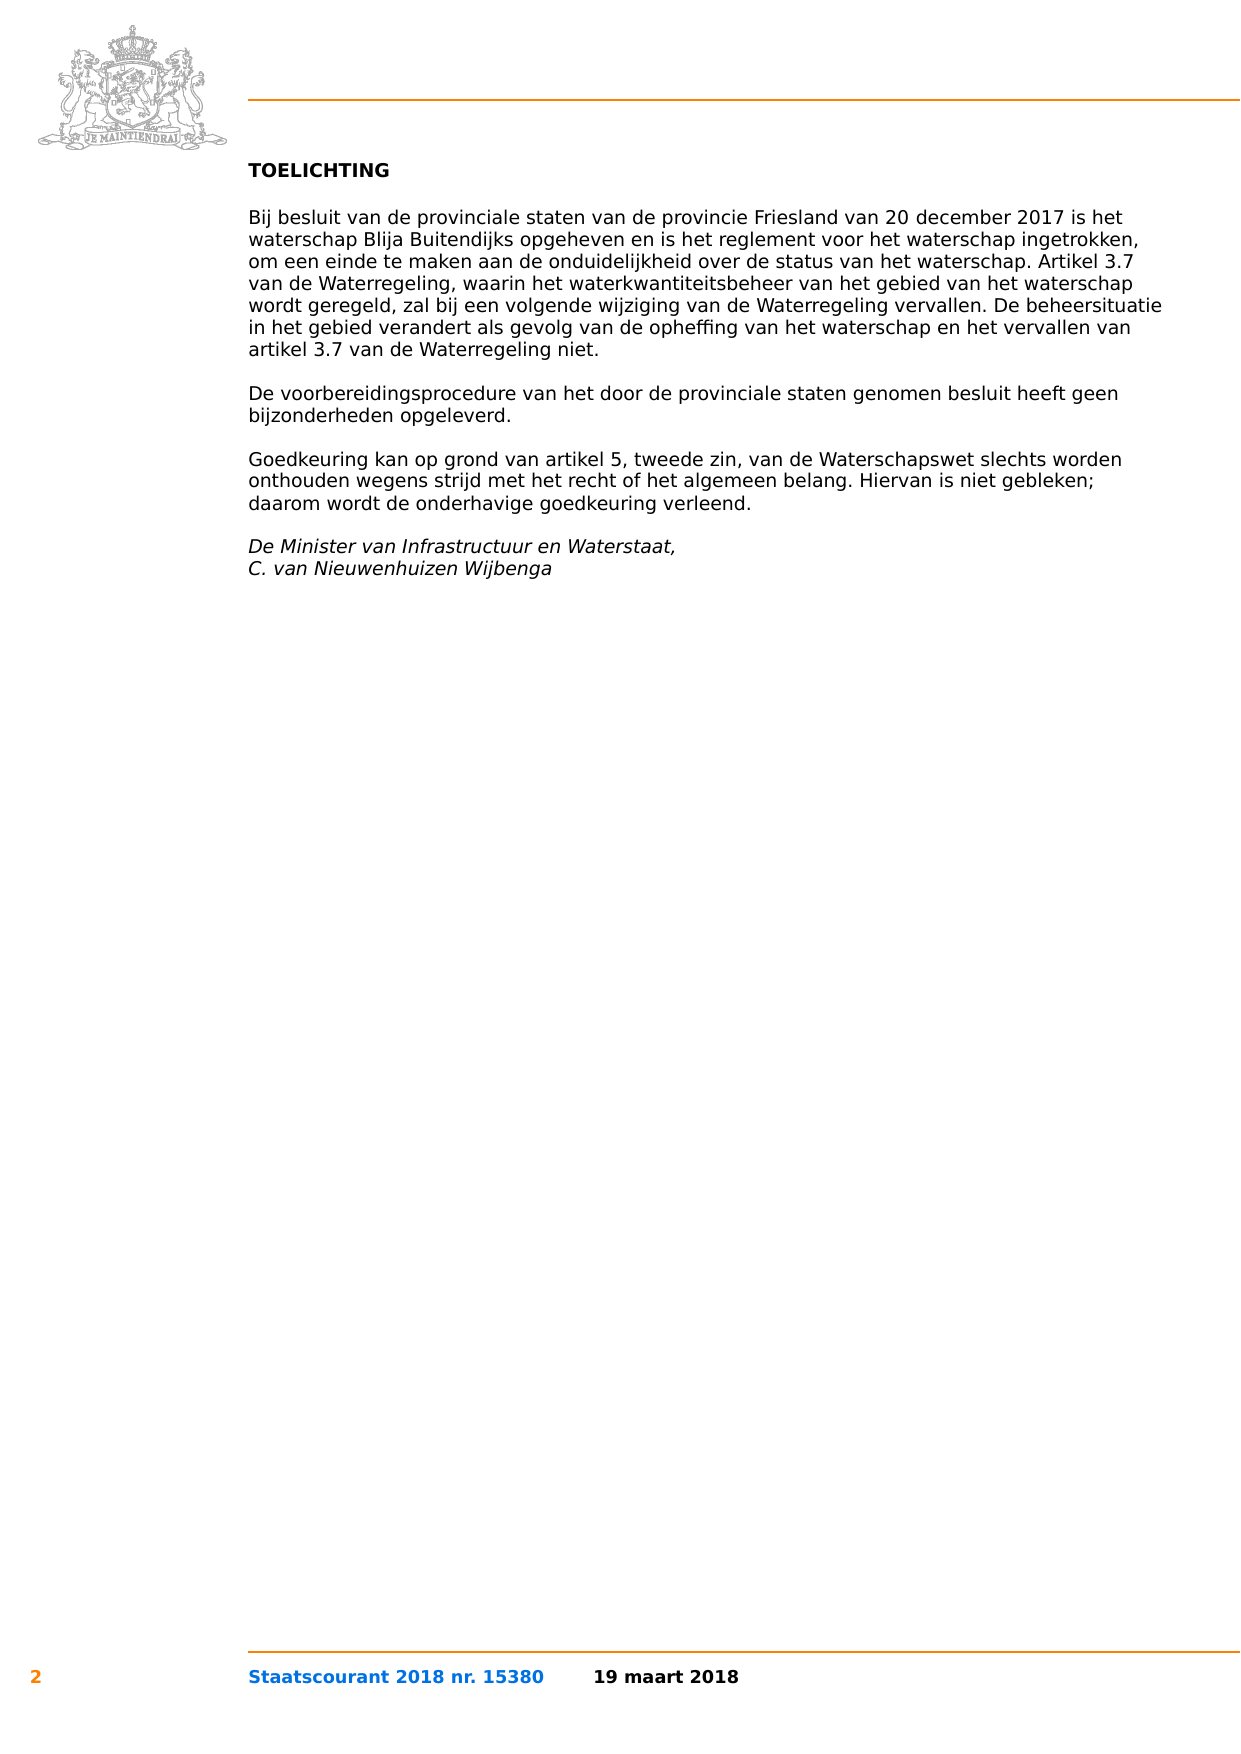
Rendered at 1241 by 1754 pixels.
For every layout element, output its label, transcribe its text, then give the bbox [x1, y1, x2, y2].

picture [38, 25, 227, 150]
subtitle TOELICHTING [248, 160, 1163, 182]
text Bij besluit van de provinciale staten van de provincie Friesland van 20 december 2017 is het waterschap Blija Buitendijks opgeheven en is het reglement voor het waterschap ingetrokken, om een einde te maken aan de onduidelijkheid over de status van het waterschap. Artikel 3.7 van de Waterregeling, waarin het waterkwantiteitsbeheer van het gebied van het waterschap wordt geregeld, zal bij een volgende wijziging van de Waterregeling vervallen. De beheersituatie in het gebied verandert als gevolg van de opheffing van het waterschap en het vervallen van artikel 3.7 van de Waterregeling niet. [248, 207, 1163, 361]
text Goedkeuring kan op grond van artikel 5, tweede zin, van de Waterschapswet slechts worden onthouden wegens strijd met het recht of het algemeen belang. Hiervan is niet gebleken; daarom wordt de onderhavige goedkeuring verleend. [248, 448, 1163, 514]
text De voorbereidingsprocedure van het door de provinciale staten genomen besluit heeft geen bijzonderheden opgeleverd. [248, 383, 1163, 427]
text De Minister van Infrastructuur en Waterstaat, C. van Nieuwenhuizen Wijbenga [248, 536, 1163, 580]
